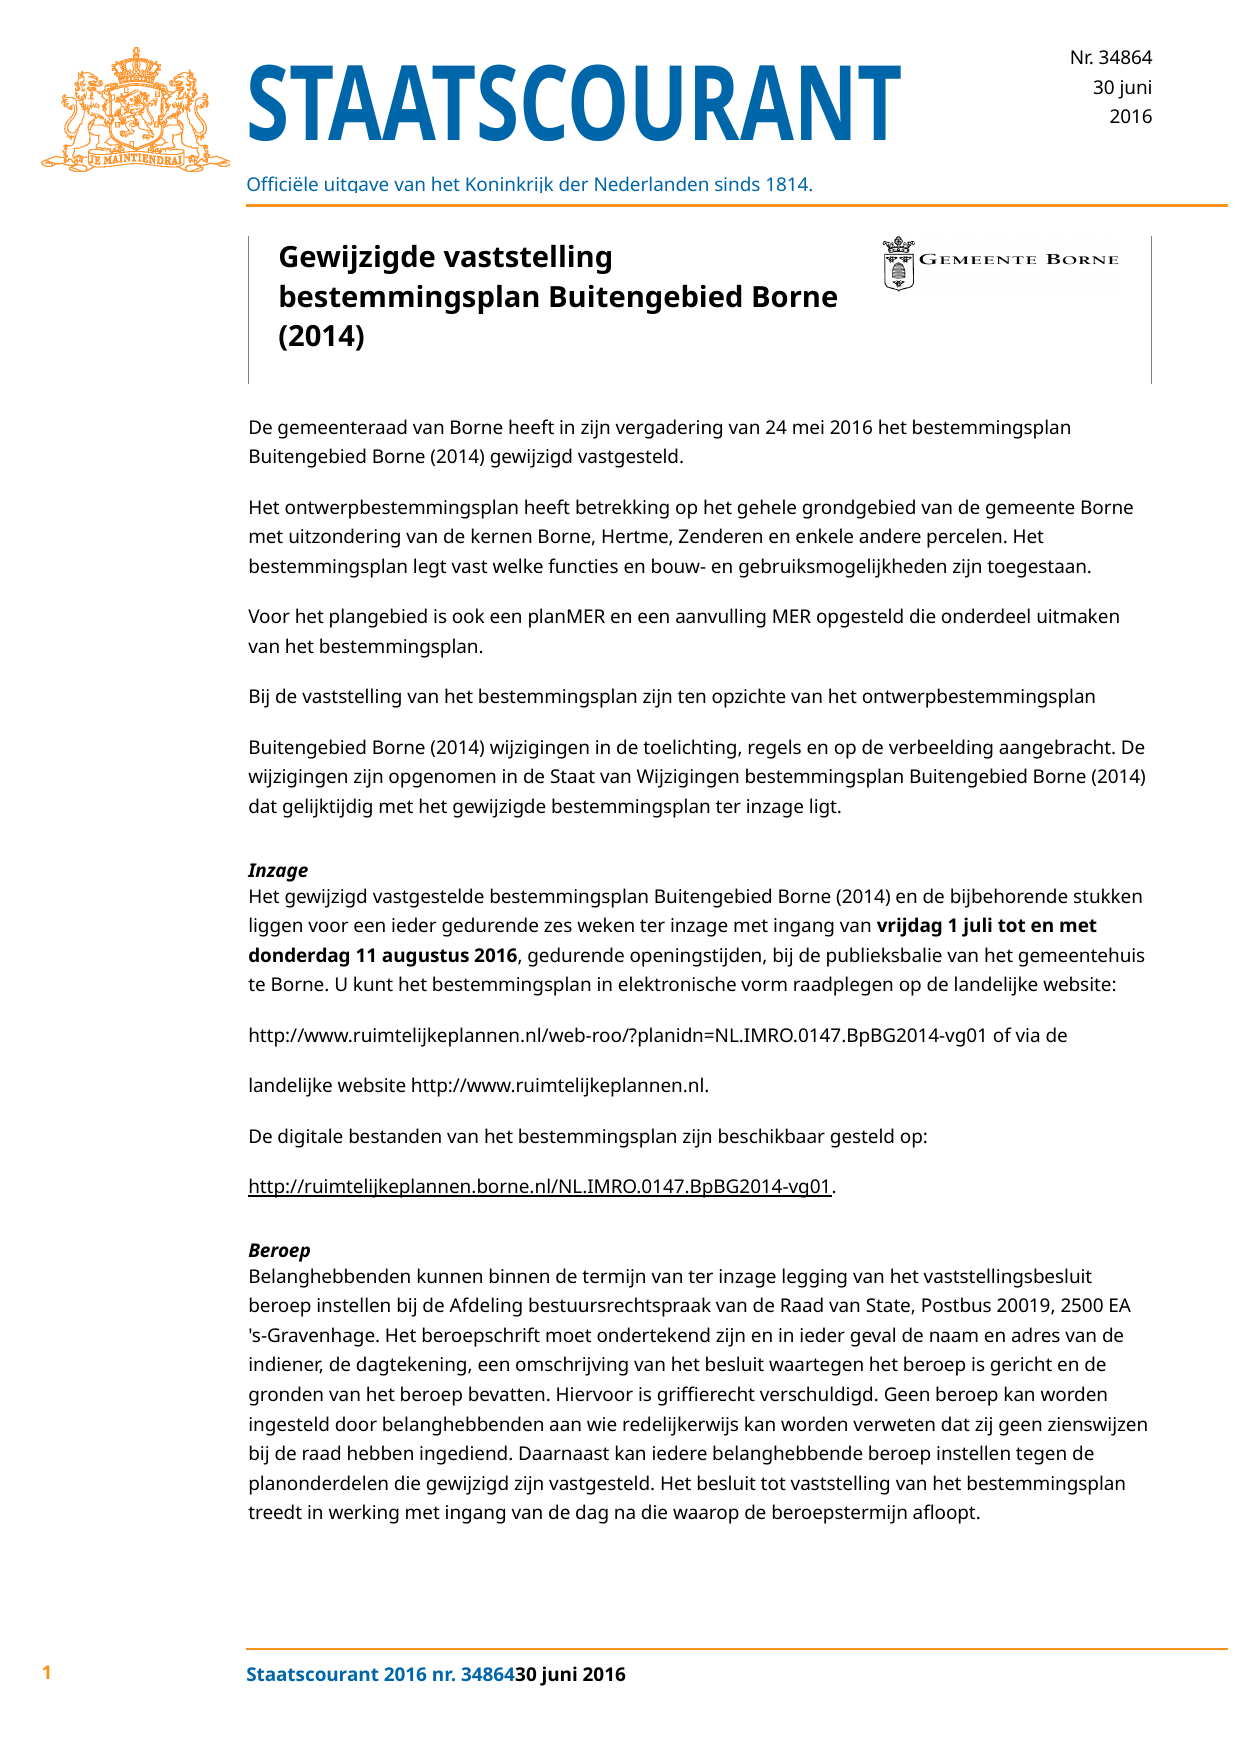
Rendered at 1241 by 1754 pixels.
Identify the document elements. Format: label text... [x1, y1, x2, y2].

text http://ruimtelijkeplannen.borne.nl/NL.IMRO.0147.BpBG2014-vg01. [248, 1173, 1152, 1199]
text Voor het plangebied is ook een planMER en een aanvulling MER opgesteld die onderdeel uitmaken van het bestemmingsplan. [248, 603, 1152, 659]
text Buitengebied Borne (2014) wijzigingen in de toelichting, regels en op de verbeelding aangebracht. De wijzigingen zijn opgenomen in de Staat van Wijzigingen bestemmingsplan Buitengebied Borne (2014) dat gelijktijdig met het gewijzigde bestemmingsplan ter inzage ligt. [248, 734, 1152, 819]
text Het ontwerpbestemmingsplan heeft betrekking op het gehele grondgebied van de gemeente Borne met uitzondering van de kernen Borne, Hertme, Zenderen en enkele andere percelen. Het bestemmingsplan legt vast welke functies en bouw- en gebruiksmogelijkheden zijn toegestaan. [248, 494, 1152, 579]
picture [41, 47, 231, 172]
text landelijke website http://www.ruimtelijkeplannen.nl. [248, 1072, 1152, 1098]
text Het gewijzigd vastgestelde bestemmingsplan Buitengebied Borne (2014) en de bijbehorende stukken liggen voor een ieder gedurende zes weken ter inzage met ingang van vrijdag 1 juli tot en met donderdag 11 augustus 2016, gedurende openingstijden, bij de publieksbalie van het gemeentehuis te Borne. U kunt het bestemmingsplan in elektronische vorm raadplegen op de landelijke website: [248, 883, 1152, 997]
table_header Gewijzigde vaststelling bestemmingsplan Buitengebied Borne (2014) [249, 236, 850, 384]
text De digitale bestanden van het bestemmingsplan zijn beschikbaar gesteld op: [248, 1123, 1152, 1148]
picture [882, 236, 1119, 292]
text Beroep [248, 1237, 1152, 1263]
text De gemeenteraad van Borne heeft in zijn vergadering van 24 mei 2016 het bestemmingsplan Buitengebied Borne (2014) gewijzigd vastgesteld. [248, 414, 1152, 469]
table_header [850, 236, 1151, 384]
text Bij de vaststelling van het bestemmingsplan zijn ten opzichte van het ontwerpbestemmingsplan [248, 683, 1152, 709]
text Belanghebbenden kunnen binnen de termijn van ter inzage legging van het vaststellingsbesluit beroep instellen bij de Afdeling bestuursrechtspraak van de Raad van State, Postbus 20019, 2500 EA 's-Gravenhage. Het beroepschrift moet ondertekend zijn en in ieder geval de naam en adres van de indiener, de dagtekening, een omschrijving van het besluit waartegen het beroep is gericht en de gronden van het beroep bevatten. Hiervoor is griffierecht verschuldigd. Geen beroep kan worden ingesteld door belanghebbenden aan wie redelijkerwijs kan worden verweten dat zij geen zienswijzen bij de raad hebben ingediend. Daarnaast kan iedere belanghebbende beroep instellen tegen de planonderdelen die gewijzigd zijn vastgesteld. Het besluit tot vaststelling van het bestemmingsplan treedt in werking met ingang van de dag na die waarop de beroepstermijn afloopt. [248, 1263, 1152, 1525]
text Inzage [248, 857, 1152, 883]
text http://www.ruimtelijkeplannen.nl/web-roo/?planidn=NL.IMRO.0147.BpBG2014-vg01 of via de [248, 1022, 1152, 1048]
